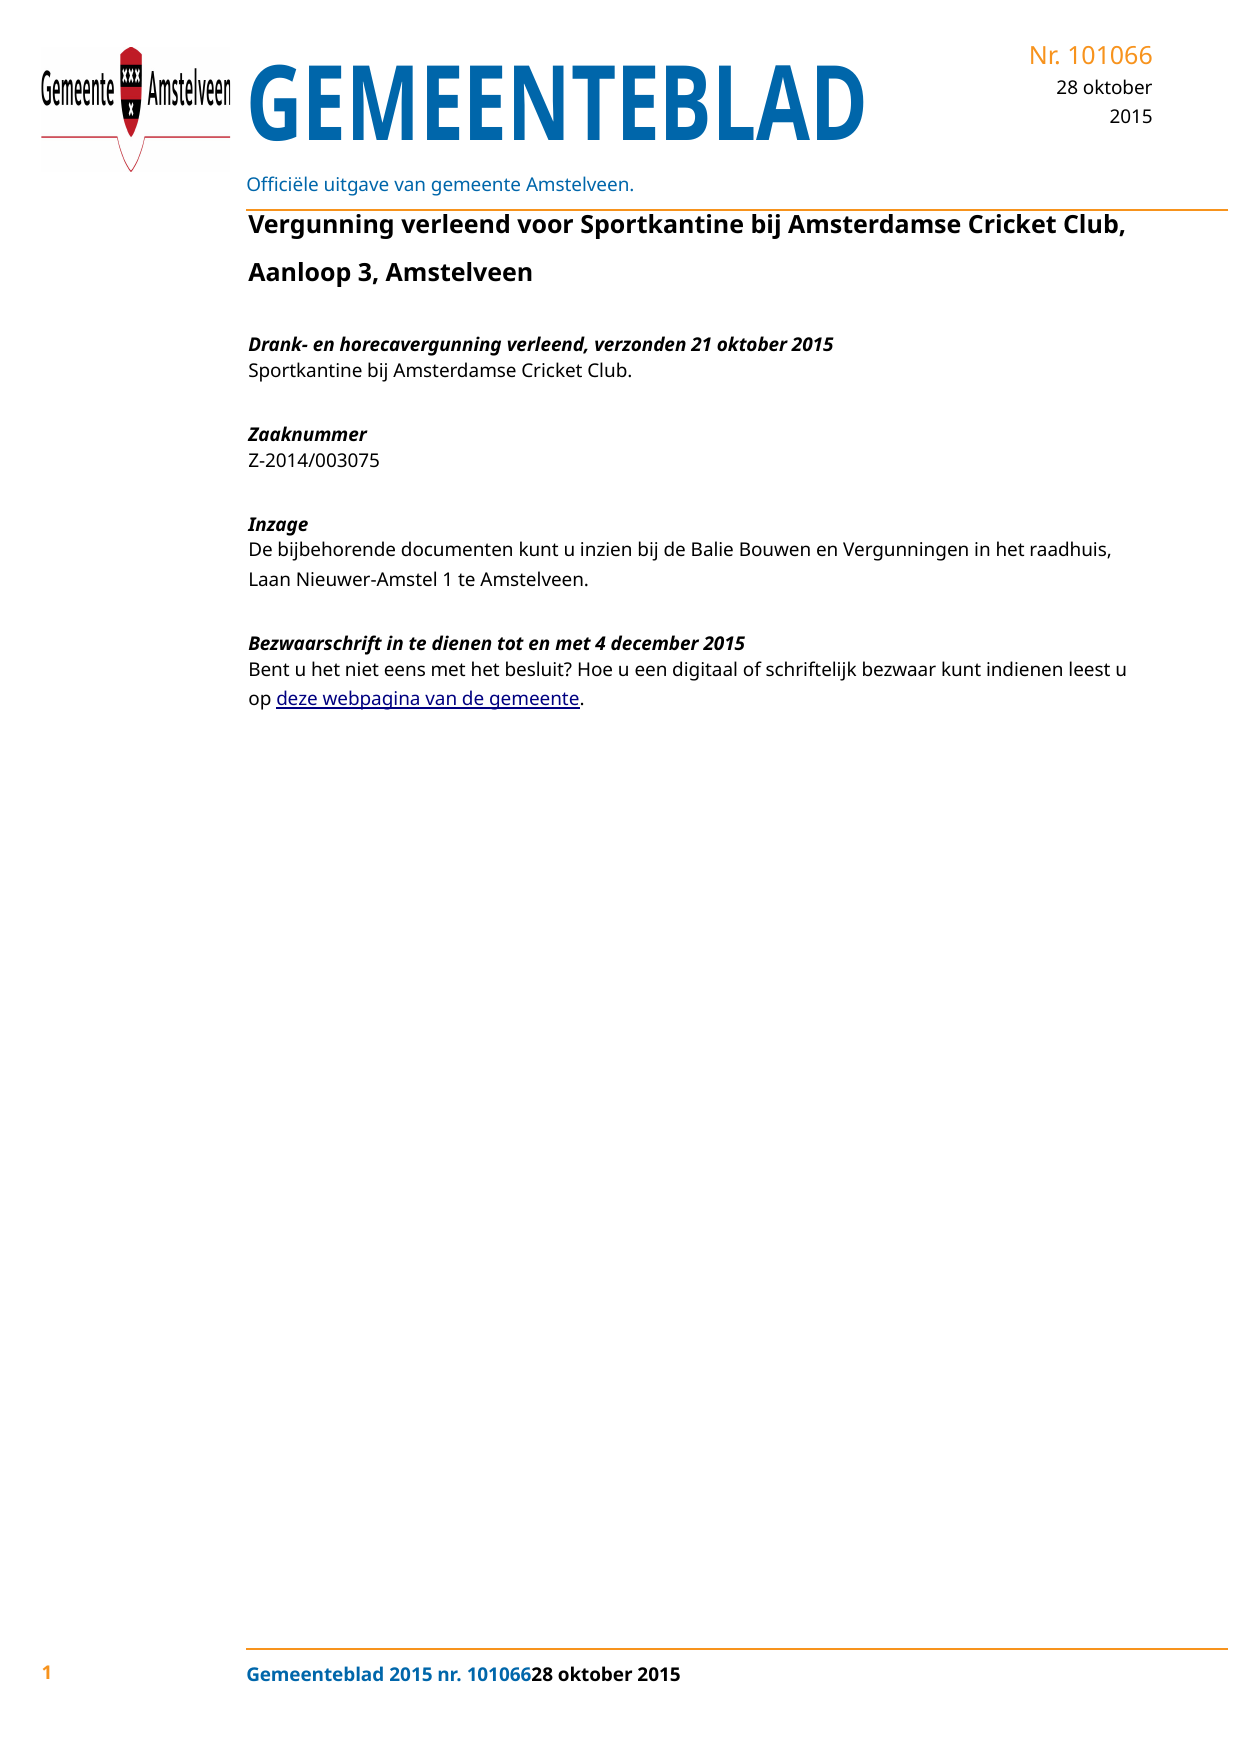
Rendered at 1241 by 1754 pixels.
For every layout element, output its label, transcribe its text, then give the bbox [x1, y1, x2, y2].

text Drank- en horecavergunning verleend, verzonden 21 oktober 2015 [248, 331, 1152, 357]
text De bijbehorende documenten kunt u inzien bij de Balie Bouwen en Vergunningen in het raadhuis, Laan Nieuwer-Amstel 1 te Amstelveen. [248, 537, 1152, 592]
text Zaaknummer [248, 421, 1152, 447]
text Z-2014/003075 [248, 447, 1152, 473]
picture [41, 47, 231, 172]
text Inzage [248, 511, 1152, 537]
text Sportkantine bij Amsterdamse Cricket Club. [248, 357, 1152, 383]
text Bezwaarschrift in te dienen tot en met 4 december 2015 [248, 630, 1152, 656]
text Bent u het niet eens met het besluit? Hoe u een digitaal of schriftelijk bezwaar kunt indienen leest u op deze webpagina van de gemeente. [248, 656, 1152, 711]
text Vergunning verleend voor Sportkantine bij Amsterdamse Cricket Club, Aanloop 3, Amstelveen [248, 211, 1152, 288]
